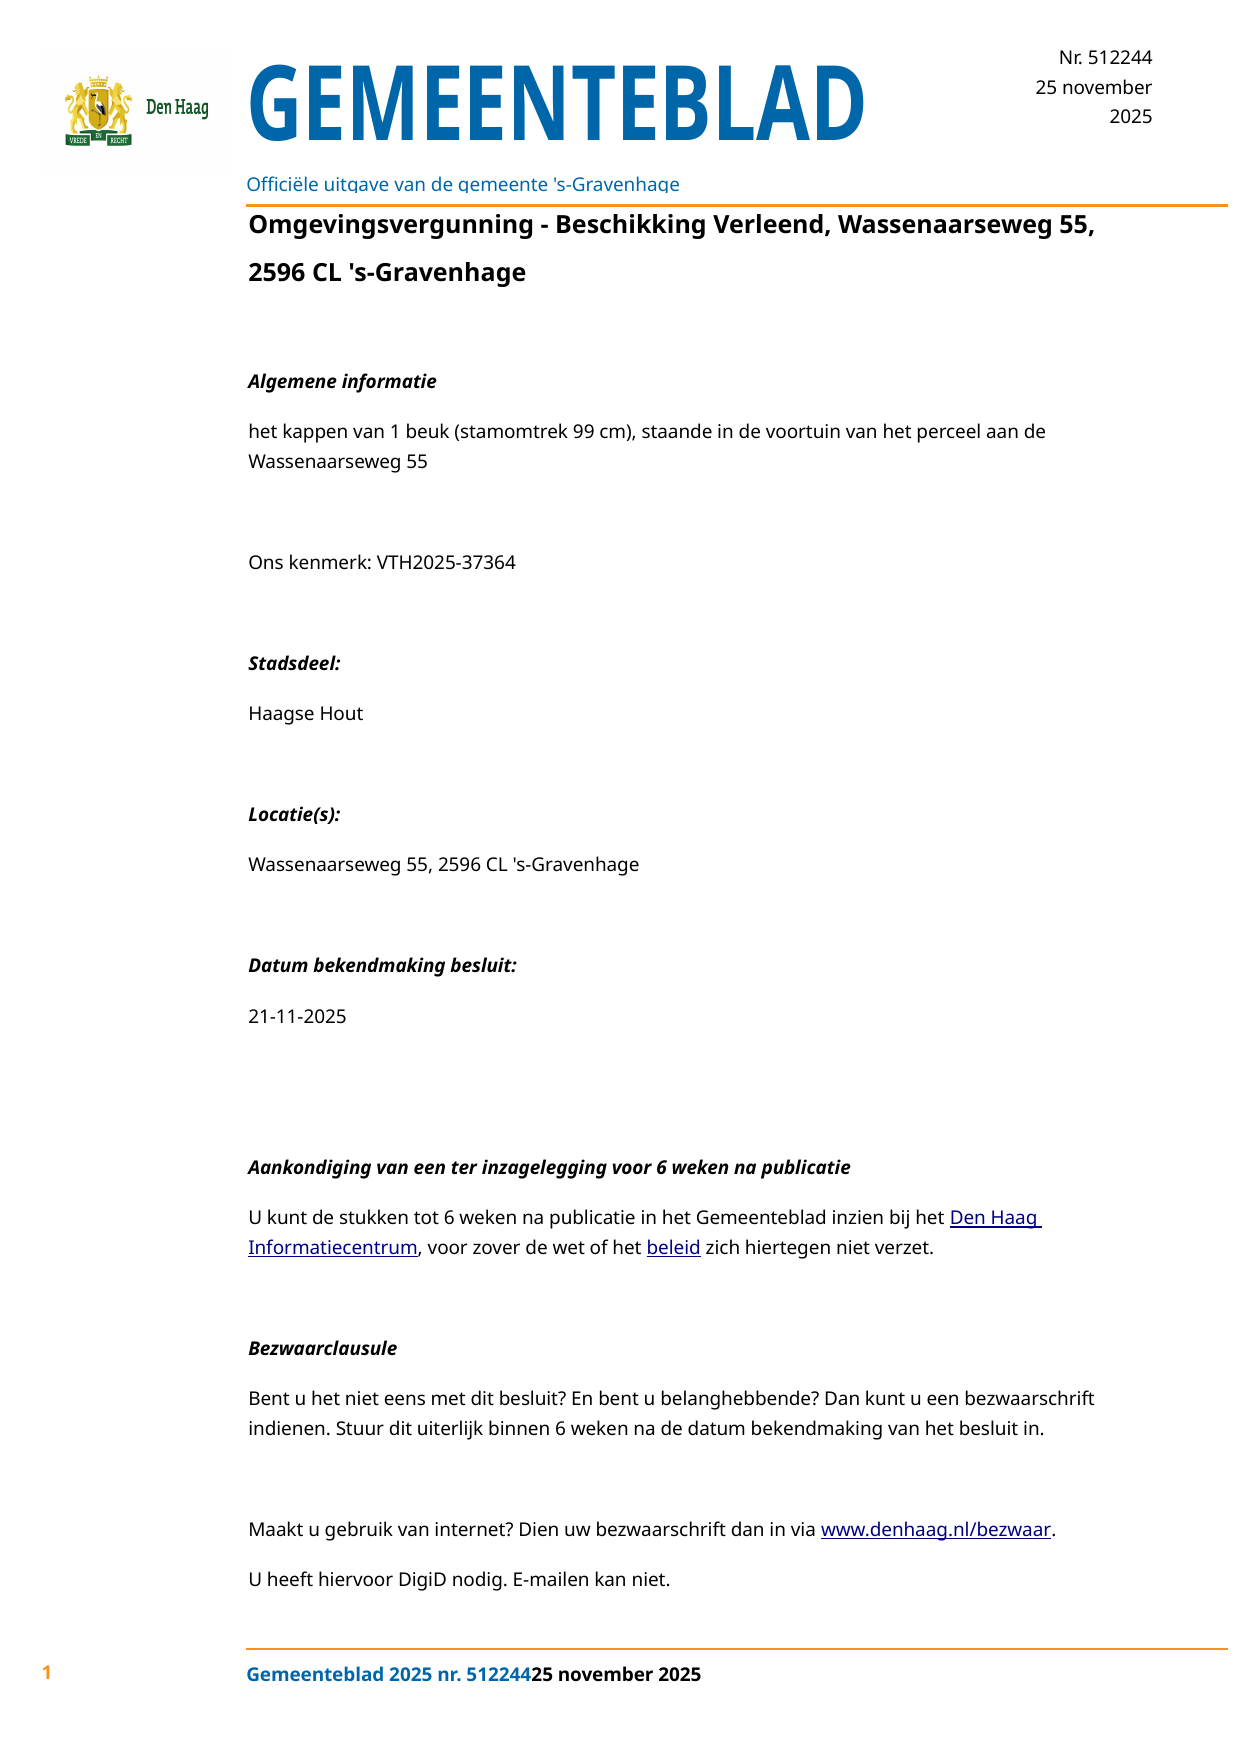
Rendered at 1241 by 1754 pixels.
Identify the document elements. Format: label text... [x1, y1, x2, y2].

text Locatie(s): [248, 801, 1152, 827]
text 21-11-2025 [248, 1003, 1152, 1029]
text Bezwaarclausule [248, 1335, 1152, 1361]
text U kunt de stukken tot 6 weken na publicatie in het Gemeenteblad inzien bij het Den Haag Informatiecentrum, voor zover de wet of het beleid zich hiertegen niet verzet. [248, 1204, 1152, 1260]
picture [41, 47, 231, 172]
text Bent u het niet eens met dit besluit? En bent u belanghebbende? Dan kunt u een bezwaarschrift indienen. Stuur dit uiterlijk binnen 6 weken na de datum bekendmaking van het besluit in. [248, 1385, 1152, 1441]
text Ons kenmerk: VTH2025-37364 [248, 549, 1152, 575]
text Wassenaarseweg 55, 2596 CL 's-Gravenhage [248, 852, 1152, 877]
text Stadsdeel: [248, 650, 1152, 676]
text Omgevingsvergunning - Beschikking Verleend, Wassenaarseweg 55, 2596 CL 's-Gravenhage [248, 207, 1152, 288]
text Maakt u gebruik van internet? Dien uw bezwaarschrift dan in via www.denhaag.nl/bezwaar. [248, 1516, 1152, 1542]
text Aankondiging van een ter inzagelegging voor 6 weken na publicatie [248, 1154, 1152, 1180]
text U heeft hiervoor DigiD nodig. E-mailen kan niet. [248, 1566, 1152, 1592]
text Haagse Hout [248, 700, 1152, 726]
text Datum bekendmaking besluit: [248, 952, 1152, 978]
text Algemene informatie [248, 368, 1152, 394]
text het kappen van 1 beuk (stamomtrek 99 cm), staande in de voortuin van het perceel aan de Wassenaarseweg 55 [248, 419, 1152, 474]
